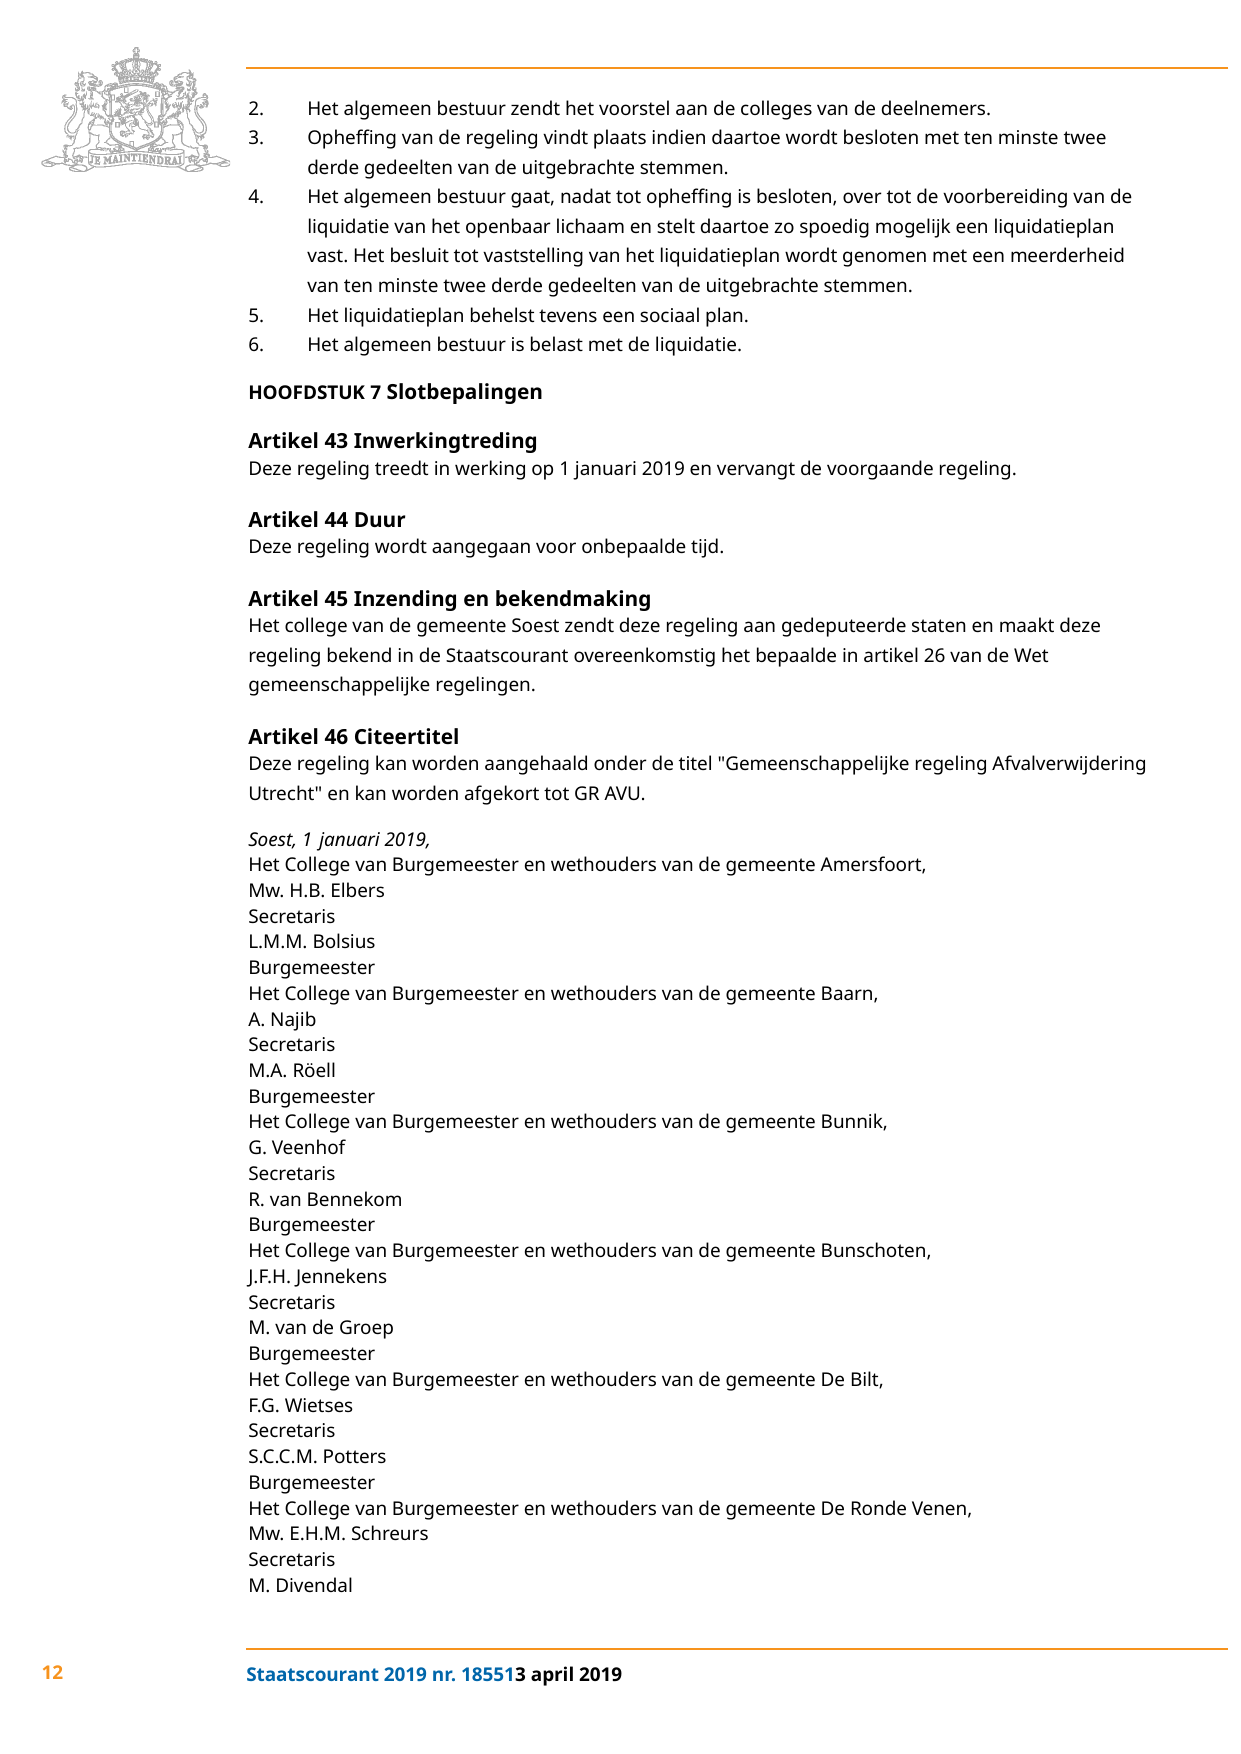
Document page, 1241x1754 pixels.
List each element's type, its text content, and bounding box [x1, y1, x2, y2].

text Mw. H.B. Elbers [248, 877, 1152, 903]
text Deze regeling kan worden aangehaald onder de titel "Gemeenschappelijke regeling Afvalverwijdering Utrecht" en kan worden afgekort tot GR AVU. [248, 751, 1152, 806]
text Mw. E.H.M. Schreurs [248, 1520, 1152, 1546]
text F.G. Wietses [248, 1392, 1152, 1417]
text Secretaris [248, 903, 1152, 929]
text Secretaris [248, 1546, 1152, 1572]
text Burgemeester [248, 1083, 1152, 1109]
text Burgemeester [248, 954, 1152, 980]
text Burgemeester [248, 1469, 1152, 1495]
text R. van Bennekom [248, 1186, 1152, 1212]
text Secretaris [248, 1417, 1152, 1443]
text Secretaris [248, 1160, 1152, 1186]
text M.A. Röell [248, 1057, 1152, 1083]
text G. Veenhof [248, 1134, 1152, 1160]
text Het College van Burgemeester en wethouders van de gemeente Baarn, [248, 980, 1152, 1006]
text Artikel 46 Citeertitel [248, 722, 1152, 751]
text J.F.H. Jennekens [248, 1263, 1152, 1289]
text M. Divendal [248, 1572, 1152, 1598]
text Het College van Burgemeester en wethouders van de gemeente De Bilt, [248, 1366, 1152, 1392]
text Het College van Burgemeester en wethouders van de gemeente De Ronde Venen, [248, 1495, 1152, 1520]
text Deze regeling wordt aangegaan voor onbepaalde tijd. [248, 534, 1152, 559]
text Burgemeester [248, 1340, 1152, 1366]
list Het algemeen bestuur zendt het voorstel aan de colleges van de deelnemers. [248, 95, 1152, 121]
text Artikel 45 Inzending en bekendmaking [248, 584, 1152, 612]
text Artikel 43 Inwerkingtreding [248, 426, 1152, 455]
text L.M.M. Bolsius [248, 929, 1152, 954]
text A. Najib [248, 1006, 1152, 1032]
list Het algemeen bestuur gaat, nadat tot opheffing is besloten, over tot de voorbereiding van de liquidatie van het openbaar lichaam en stelt daartoe zo spoedig mogelijk een liquidatieplan vast. Het besluit tot vaststelling van het liquidatieplan wordt genomen met een meerderheid van ten minste twee derde gedeelten van de uitgebrachte stemmen. [248, 183, 1152, 298]
text HOOFDSTUK 7 Slotbepalingen [248, 377, 1152, 406]
text Burgemeester [248, 1212, 1152, 1237]
list Het algemeen bestuur is belast met de liquidatie. [248, 331, 1152, 357]
list Het liquidatieplan behelst tevens een sociaal plan. [248, 302, 1152, 328]
text Het college van de gemeente Soest zendt deze regeling aan gedeputeerde staten en maakt deze regeling bekend in de Staatscourant overeenkomstig het bepaalde in artikel 26 van de Wet gemeenschappelijke regelingen. [248, 612, 1152, 697]
list Opheffing van de regeling vindt plaats indien daartoe wordt besloten met ten minste twee derde gedeelten van de uitgebrachte stemmen. [248, 124, 1152, 180]
text S.C.C.M. Potters [248, 1443, 1152, 1469]
text Het College van Burgemeester en wethouders van de gemeente Amersfoort, [248, 851, 1152, 877]
text Het College van Burgemeester en wethouders van de gemeente Bunnik, [248, 1109, 1152, 1134]
text Secretaris [248, 1289, 1152, 1314]
picture [41, 47, 231, 172]
text Soest, 1 januari 2019, [248, 826, 1152, 851]
text Secretaris [248, 1032, 1152, 1057]
text M. van de Groep [248, 1314, 1152, 1340]
text Artikel 44 Duur [248, 505, 1152, 534]
text Het College van Burgemeester en wethouders van de gemeente Bunschoten, [248, 1237, 1152, 1263]
text Deze regeling treedt in werking op 1 januari 2019 en vervangt de voorgaande regeling. [248, 455, 1152, 481]
